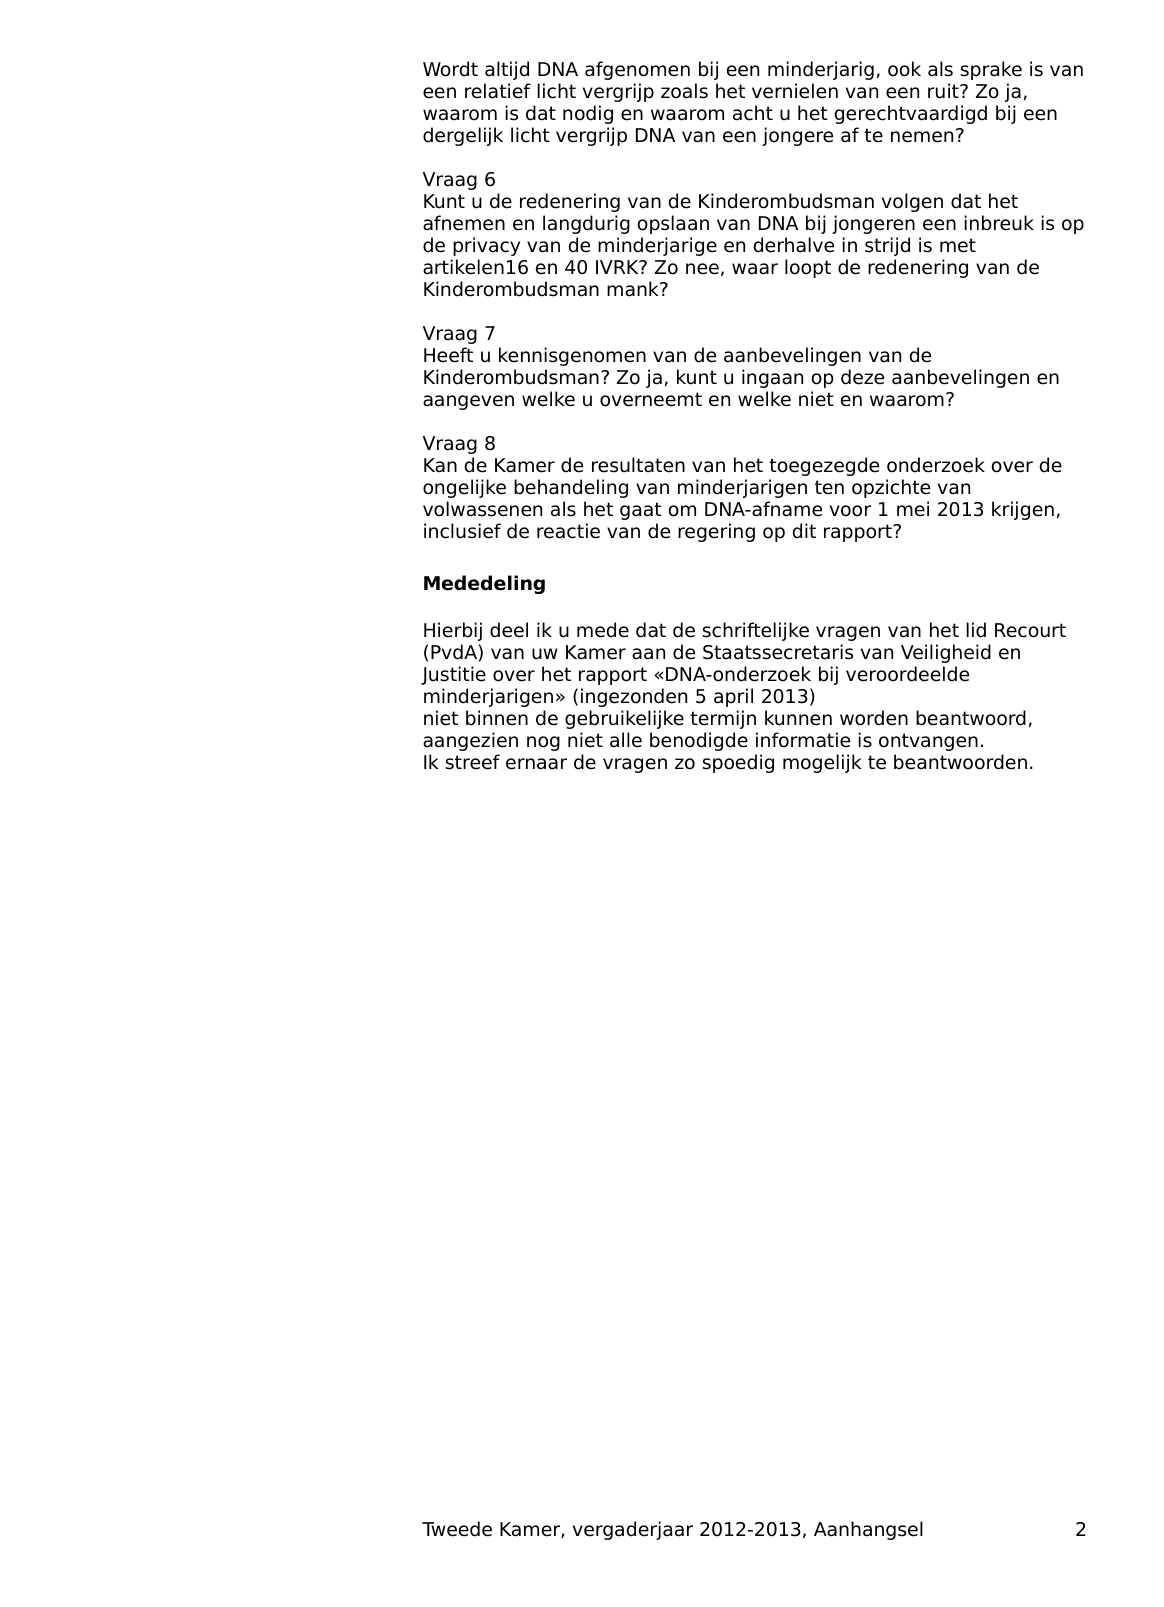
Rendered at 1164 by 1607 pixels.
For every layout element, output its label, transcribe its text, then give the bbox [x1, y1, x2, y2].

text Wordt altijd DNA afgenomen bij een minderjarig, ook als sprake is van een relatief licht vergrijp zoals het vernielen van een ruit? Zo ja, waarom is dat nodig en waarom acht u het gerechtvaardigd bij een dergelijk licht vergrijp DNA van een jongere af te nemen? [422, 59, 1087, 147]
text Hierbij deel ik u mede dat de schriftelijke vragen van het lid Recourt (PvdA) van uw Kamer aan de Staatssecretaris van Veiligheid en Justitie over het rapport «DNA-onderzoek bij veroordeelde minderjarigen» (ingezonden 5 april 2013) [422, 620, 1087, 708]
text niet binnen de gebruikelijke termijn kunnen worden beantwoord, aangezien nog niet alle benodigde informatie is ontvangen. [422, 708, 1087, 752]
text Vraag 7 [422, 323, 1087, 345]
text Kunt u de redenering van de Kinderombudsman volgen dat het afnemen en langdurig opslaan van DNA bij jongeren een inbreuk is op de privacy van de minderjarige en derhalve in strijd is met artikelen16 en 40 IVRK? Zo nee, waar loopt de redenering van de Kinderombudsman mank? [422, 191, 1087, 301]
text Vraag 6 [422, 169, 1087, 191]
subtitle Mededeling [422, 573, 1087, 595]
text Kan de Kamer de resultaten van het toegezegde onderzoek over de ongelijke behandeling van minderjarigen ten opzichte van volwassenen als het gaat om DNA-afname voor 1 mei 2013 krijgen, inclusief de reactie van de regering op dit rapport? [422, 455, 1087, 543]
text Ik streef ernaar de vragen zo spoedig mogelijk te beantwoorden. [422, 752, 1087, 774]
text Heeft u kennisgenomen van de aanbevelingen van de Kinderombudsman? Zo ja, kunt u ingaan op deze aanbevelingen en aangeven welke u overneemt en welke niet en waarom? [422, 345, 1087, 411]
text Vraag 8 [422, 433, 1087, 455]
